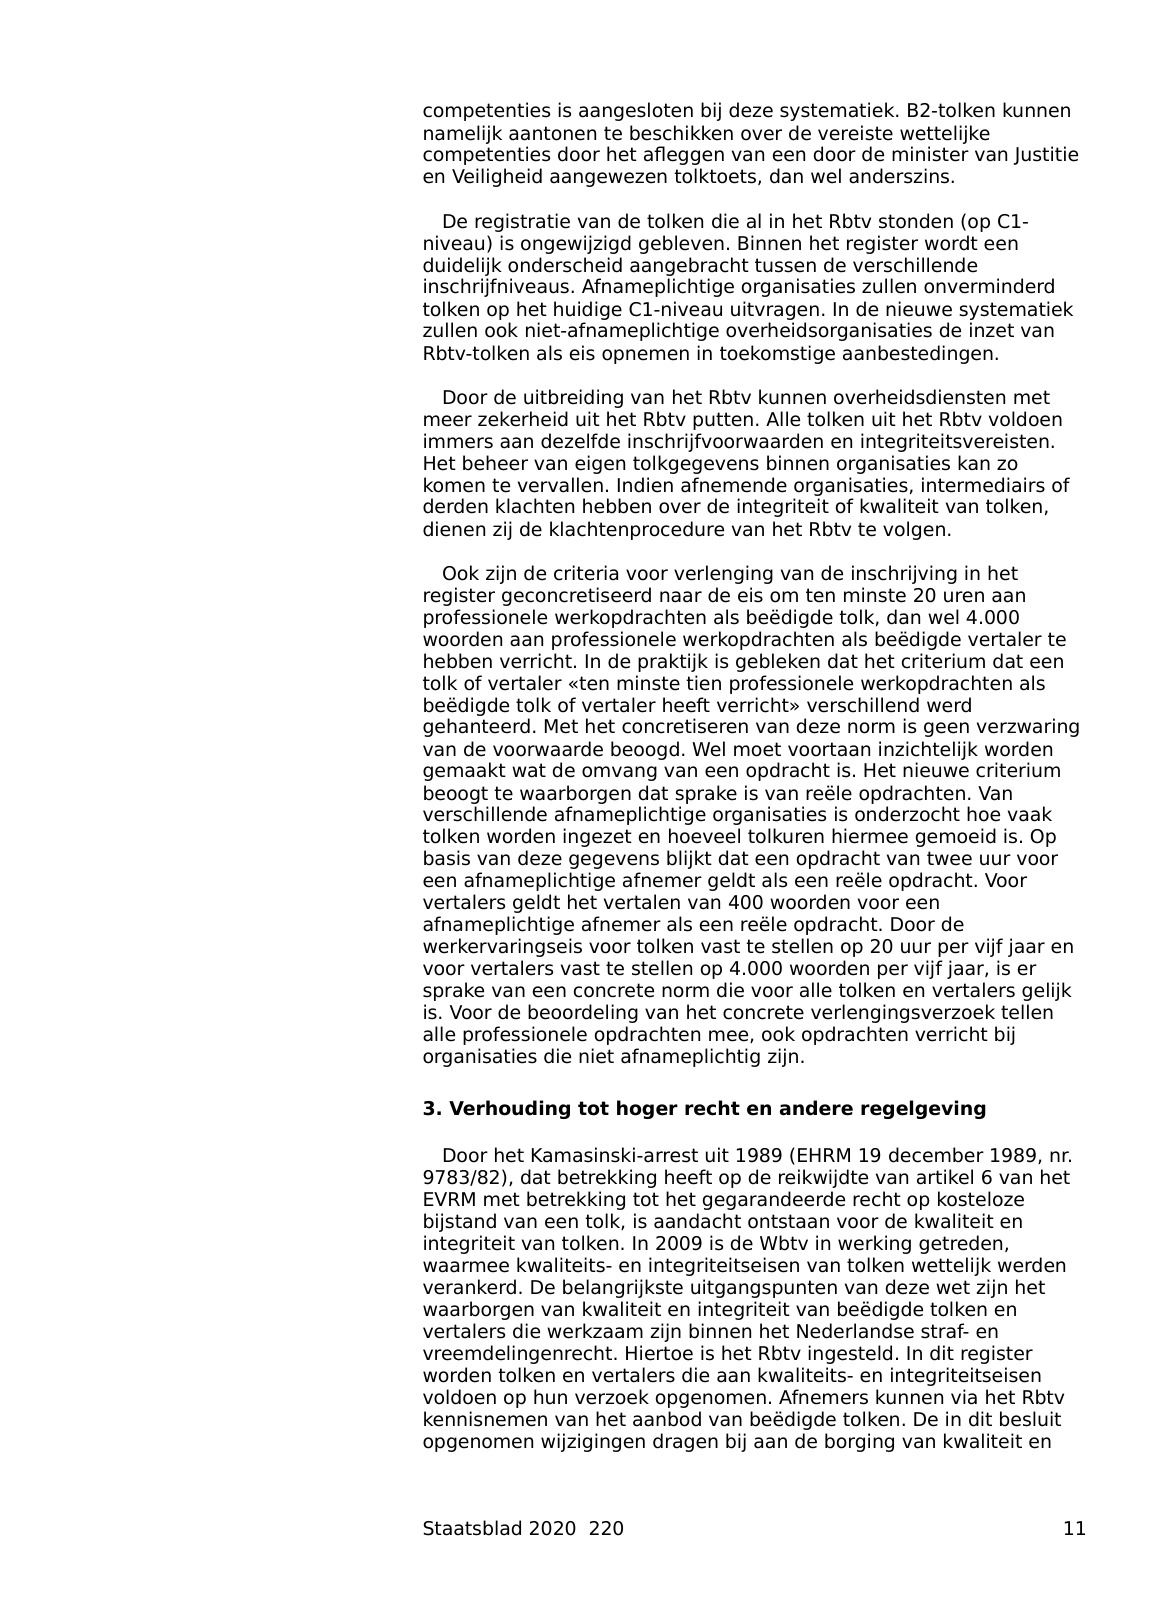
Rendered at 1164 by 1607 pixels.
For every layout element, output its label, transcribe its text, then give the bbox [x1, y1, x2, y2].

text competenties is aangesloten bij deze systematiek. B2-tolken kunnen namelijk aantonen te beschikken over de vereiste wettelijke competenties door het afleggen van een door de minister van Justitie en Veiligheid aangewezen tolktoets, dan wel anderszins. [422, 100, 1087, 188]
text Door het Kamasinski-arrest uit 1989 (EHRM 19 december 1989, nr. 9783/82), dat betrekking heeft op de reikwijdte van artikel 6 van het EVRM met betrekking tot het gegarandeerde recht op kosteloze bijstand van een tolk, is aandacht ontstaan voor de kwaliteit en integriteit van tolken. In 2009 is de Wbtv in werking getreden, waarmee kwaliteits- en integriteitseisen van tolken wettelijk werden verankerd. De belangrijkste uitgangspunten van deze wet zijn het waarborgen van kwaliteit en integriteit van beëdigde tolken en vertalers die werkzaam zijn binnen het Nederlandse straf- en vreemdelingenrecht. Hiertoe is het Rbtv ingesteld. In dit register worden tolken en vertalers die aan kwaliteits- en integriteitseisen voldoen op hun verzoek opgenomen. Afnemers kunnen via het Rbtv kennisnemen van het aanbod van beëdigde tolken. De in dit besluit opgenomen wijzigingen dragen bij aan de borging van kwaliteit en [422, 1145, 1087, 1453]
subtitle 3. Verhouding tot hoger recht en andere regelgeving [422, 1098, 1087, 1120]
text Ook zijn de criteria voor verlenging van de inschrijving in het register geconcretiseerd naar de eis om ten minste 20 uren aan professionele werkopdrachten als beëdigde tolk, dan wel 4.000 woorden aan professionele werkopdrachten als beëdigde vertaler te hebben verricht. In de praktijk is gebleken dat het criterium dat een tolk of vertaler «ten minste tien professionele werkopdrachten als beëdigde tolk of vertaler heeft verricht» verschillend werd gehanteerd. Met het concretiseren van deze norm is geen verzwaring van de voorwaarde beoogd. Wel moet voortaan inzichtelijk worden gemaakt wat de omvang van een opdracht is. Het nieuwe criterium beoogt te waarborgen dat sprake is van reële opdrachten. Van verschillende afnameplichtige organisaties is onderzocht hoe vaak tolken worden ingezet en hoeveel tolkuren hiermee gemoeid is. Op basis van deze gegevens blijkt dat een opdracht van twee uur voor een afnameplichtige afnemer geldt als een reële opdracht. Voor vertalers geldt het vertalen van 400 woorden voor een afnameplichtige afnemer als een reële opdracht. Door de werkervaringseis voor tolken vast te stellen op 20 uur per vijf jaar en voor vertalers vast te stellen op 4.000 woorden per vijf jaar, is er sprake van een concrete norm die voor alle tolken en vertalers gelijk is. Voor de beoordeling van het concrete verlengingsverzoek tellen alle professionele opdrachten mee, ook opdrachten verricht bij organisaties die niet afnameplichtig zijn. [422, 563, 1087, 1068]
text Door de uitbreiding van het Rbtv kunnen overheidsdiensten met meer zekerheid uit het Rbtv putten. Alle tolken uit het Rbtv voldoen immers aan dezelfde inschrijfvoorwaarden en integriteitsvereisten. Het beheer van eigen tolkgegevens binnen organisaties kan zo komen te vervallen. Indien afnemende organisaties, intermediairs of derden klachten hebben over de integriteit of kwaliteit van tolken, dienen zij de klachtenprocedure van het Rbtv te volgen. [422, 387, 1087, 540]
text De registratie van de tolken die al in het Rbtv stonden (op C1-niveau) is ongewijzigd gebleven. Binnen het register wordt een duidelijk onderscheid aangebracht tussen de verschillende inschrijfniveaus. Afnameplichtige organisaties zullen onverminderd tolken op het huidige C1-niveau uitvragen. In de nieuwe systematiek zullen ook niet-afnameplichtige overheidsorganisaties de inzet van Rbtv-tolken als eis opnemen in toekomstige aanbestedingen. [422, 211, 1087, 364]
